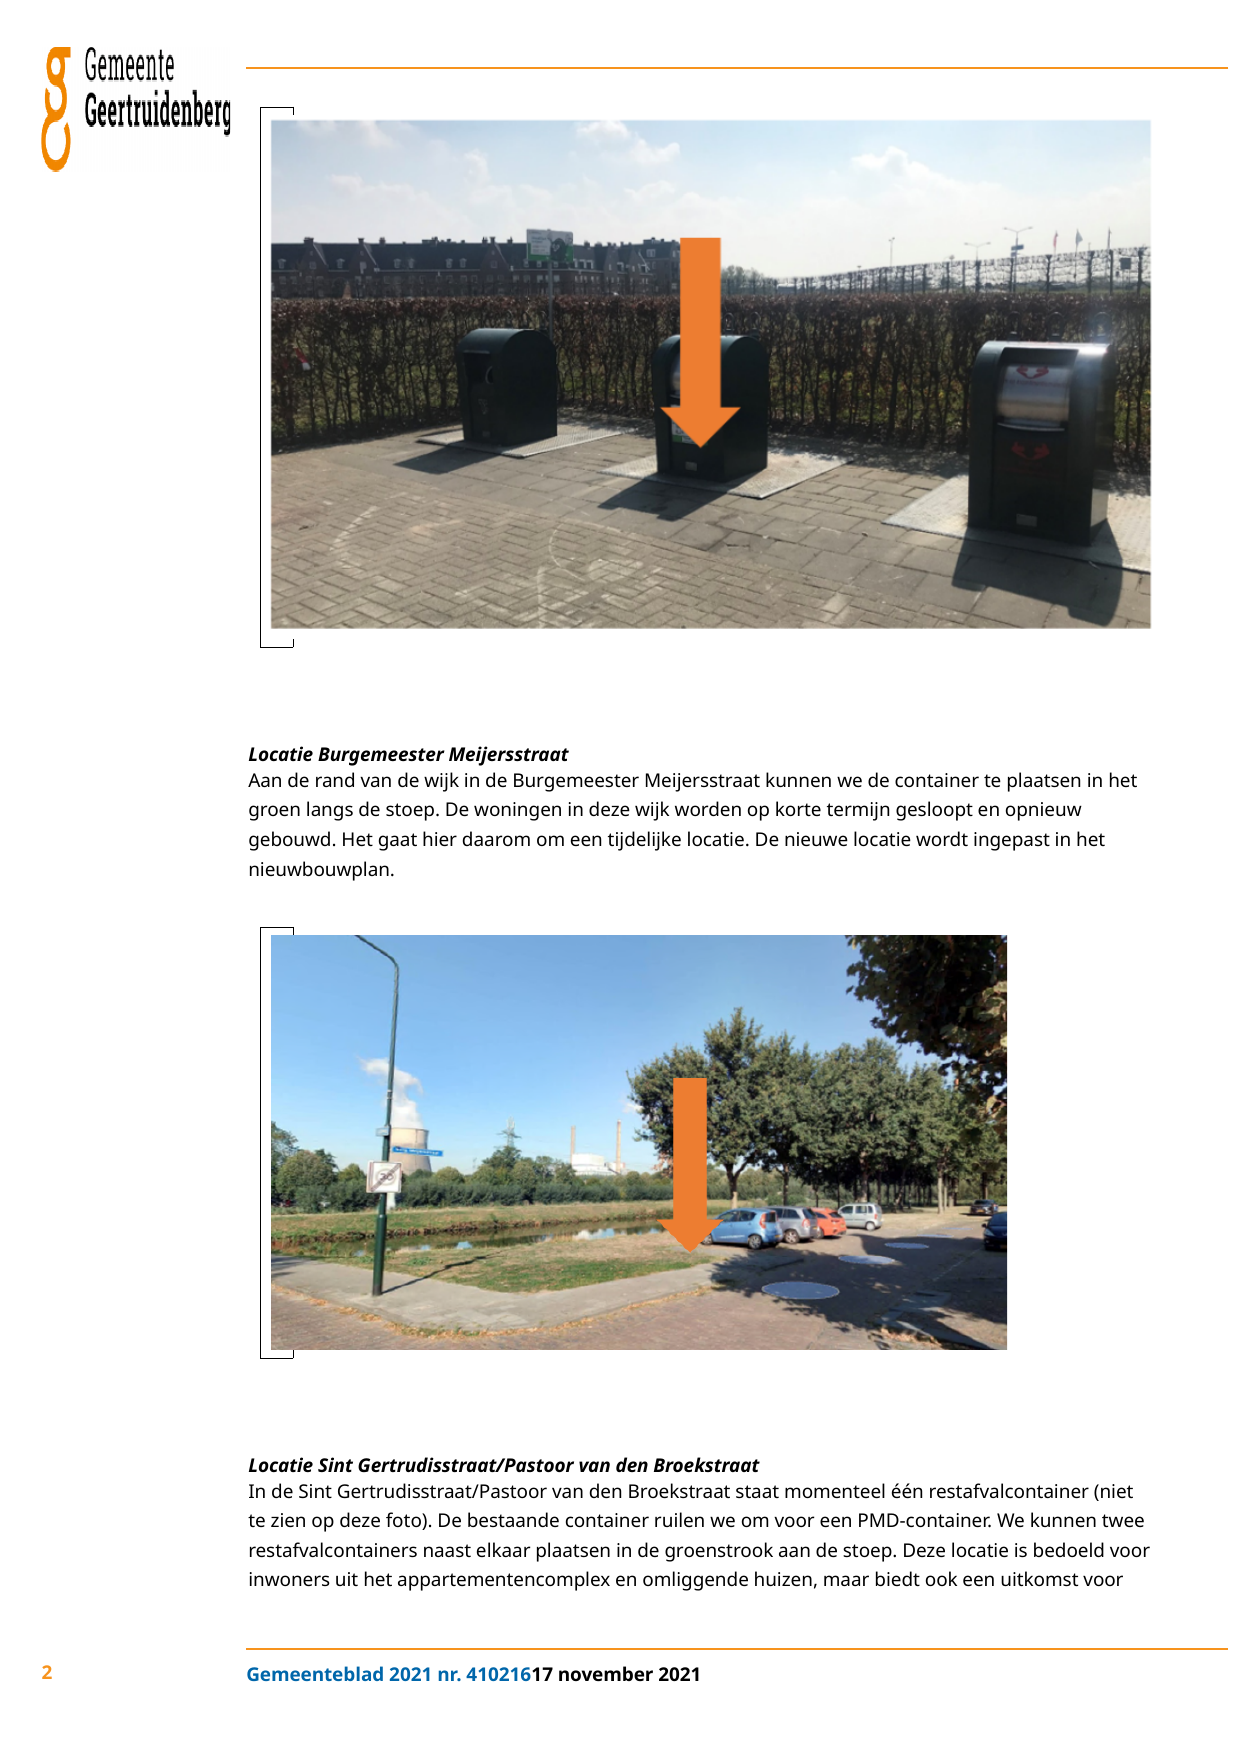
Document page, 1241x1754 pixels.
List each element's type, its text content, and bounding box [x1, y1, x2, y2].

picture [268, 935, 1008, 1350]
text Locatie Burgemeester Meijersstraat [248, 741, 1152, 767]
picture [41, 47, 231, 172]
picture [268, 115, 1155, 639]
text Aan de rand van de wijk in de Burgemeester Meijersstraat kunnen we de container te plaatsen in het groen langs de stoep. De woningen in deze wijk worden op korte termijn gesloopt en opnieuw gebouwd. Het gaat hier daarom om een tijdelijke locatie. De nieuwe locatie wordt ingepast in het nieuwbouwplan. [248, 767, 1152, 881]
text Locatie Sint Gertrudisstraat/Pastoor van den Broekstraat [248, 1452, 1152, 1478]
text In de Sint Gertrudisstraat/Pastoor van den Broekstraat staat momenteel één restafvalcontainer (niet te zien op deze foto). De bestaande container ruilen we om voor een PMD-container. We kunnen twee restafvalcontainers naast elkaar plaatsen in de groenstrook aan de stoep. Deze locatie is bedoeld voor inwoners uit het appartementencomplex en omliggende huizen, maar biedt ook een uitkomst voor [248, 1478, 1152, 1592]
